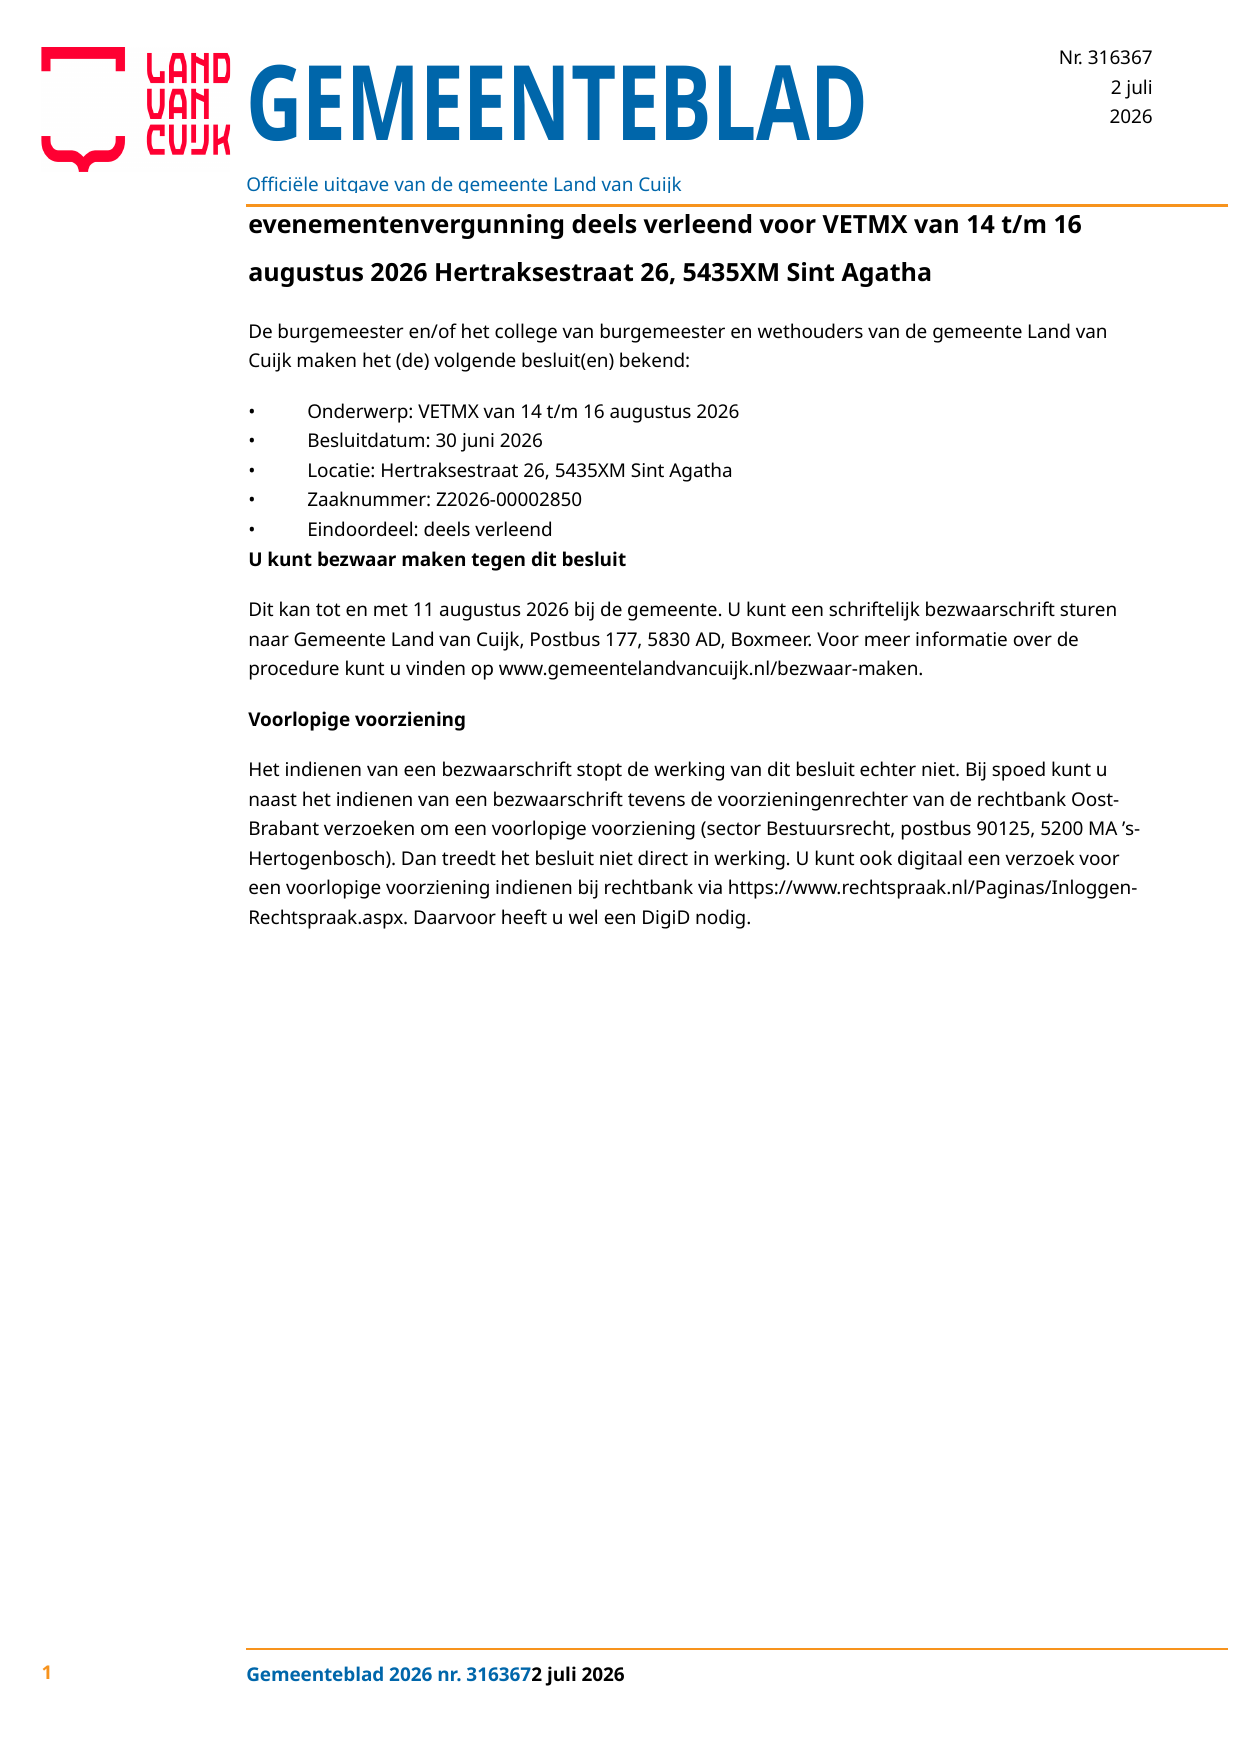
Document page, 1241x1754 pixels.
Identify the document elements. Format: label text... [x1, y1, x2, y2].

text Dit kan tot en met 11 augustus 2026 bij de gemeente. U kunt een schriftelijk bezwaarschrift sturen naar Gemeente Land van Cuijk, Postbus 177, 5830 AD, Boxmeer. Voor meer informatie over de procedure kunt u vinden op www.gemeentelandvancuijk.nl/bezwaar-maken. [248, 596, 1152, 681]
list Zaaknummer: Z2026-00002850 [248, 487, 1152, 512]
text Het indienen van een bezwaarschrift stopt de werking van dit besluit echter niet. Bij spoed kunt u naast het indienen van een bezwaarschrift tevens de voorzieningenrechter van de rechtbank Oost-Brabant verzoeken om een voorlopige voorziening (sector Bestuursrecht, postbus 90125, 5200 MA ’s-Hertogenbosch). Dan treedt het besluit niet direct in werking. U kunt ook digitaal een verzoek voor een voorlopige voorziening indienen bij rechtbank via https://www.rechtspraak.nl/Paginas/Inloggen-Rechtspraak.aspx. Daarvoor heeft u wel een DigiD nodig. [248, 756, 1152, 930]
text Voorlopige voorziening [248, 706, 1152, 732]
text U kunt bezwaar maken tegen dit besluit [248, 546, 1152, 572]
text evenementenvergunning deels verleend voor VETMX van 14 t/m 16 augustus 2026 Hertraksestraat 26, 5435XM Sint Agatha [248, 207, 1152, 288]
list Eindoordeel: deels verleend [248, 516, 1152, 542]
list Locatie: Hertraksestraat 26, 5435XM Sint Agatha [248, 457, 1152, 483]
picture [41, 47, 231, 172]
text De burgemeester en/of het college van burgemeester en wethouders van de gemeente Land van Cuijk maken het (de) volgende besluit(en) bekend: [248, 318, 1152, 373]
list Onderwerp: VETMX van 14 t/m 16 augustus 2026 [248, 398, 1152, 424]
list Besluitdatum: 30 juni 2026 [248, 427, 1152, 453]
